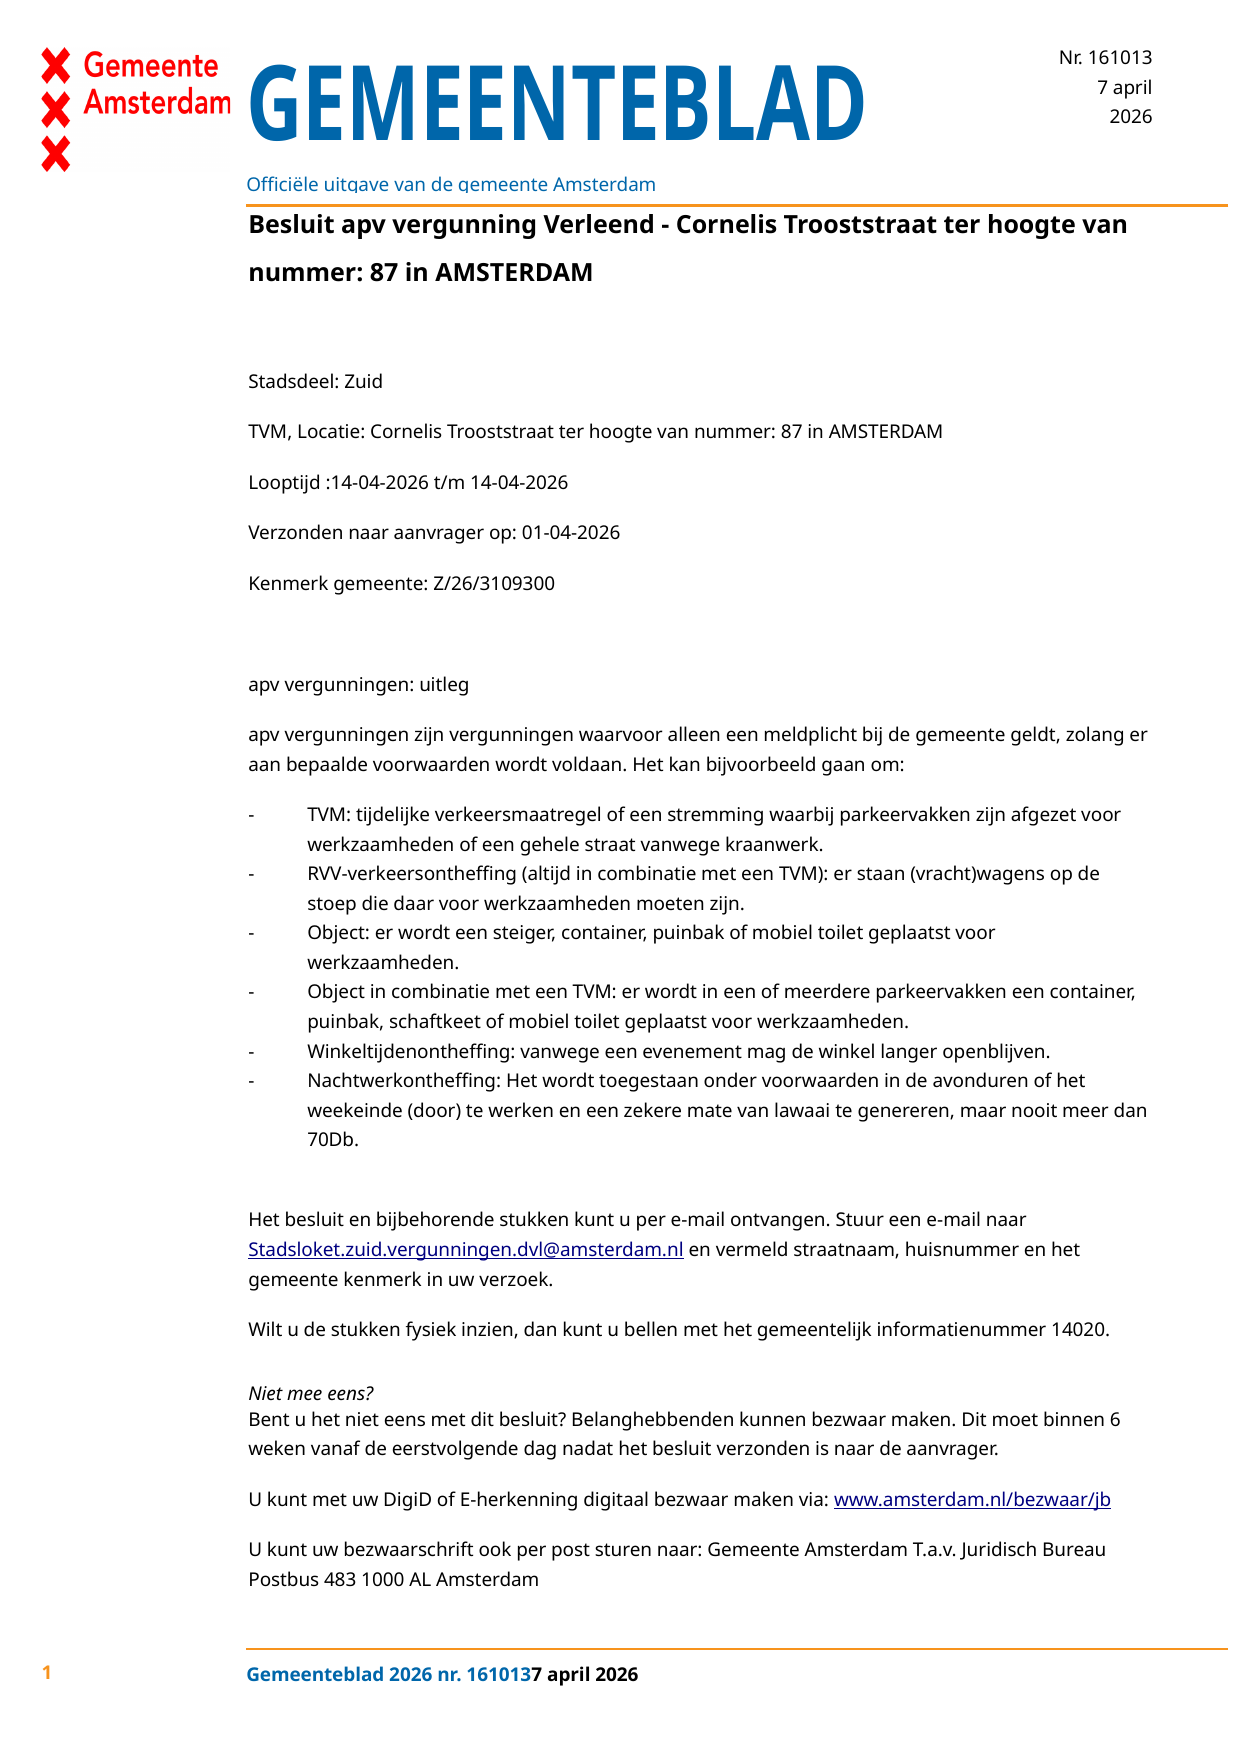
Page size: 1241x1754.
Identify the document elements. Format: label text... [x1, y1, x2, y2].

list Object: er wordt een steiger, container, puinbak of mobiel toilet geplaatst voor werkzaamheden. [248, 919, 1152, 975]
text apv vergunningen zijn vergunningen waarvoor alleen een meldplicht bij de gemeente geldt, zolang er aan bepaalde voorwaarden wordt voldaan. Het kan bijvoorbeeld gaan om: [248, 721, 1152, 777]
list Nachtwerkontheffing: Het wordt toegestaan onder voorwaarden in de avonduren of het weekeinde (door) te werken en een zekere mate van lawaai te genereren, maar nooit meer dan 70Db. [248, 1067, 1152, 1152]
text Wilt u de stukken fysiek inzien, dan kunt u bellen met het gemeentelijk informatienummer 14020. [248, 1316, 1152, 1342]
text Bent u het niet eens met dit besluit? Belanghebbenden kunnen bezwaar maken. Dit moet binnen 6 weken vanaf de eerstvolgende dag nadat het besluit verzonden is naar de aanvrager. [248, 1406, 1152, 1461]
text Verzonden naar aanvrager op: 01-04-2026 [248, 519, 1152, 545]
text Kenmerk gemeente: Z/26/3109300 [248, 570, 1152, 596]
picture [41, 47, 231, 172]
text U kunt met uw DigiD of E-herkenning digitaal bezwaar maken via: www.amsterdam.nl/bezwaar/jb [248, 1486, 1152, 1512]
list Object in combinatie met een TVM: er wordt in een of meerdere parkeervakken een container, puinbak, schaftkeet of mobiel toilet geplaatst voor werkzaamheden. [248, 979, 1152, 1034]
text U kunt uw bezwaarschrift ook per post sturen naar: Gemeente Amsterdam T.a.v. Juridisch Bureau Postbus 483 1000 AL Amsterdam [248, 1536, 1152, 1592]
text Besluit apv vergunning Verleend - Cornelis Trooststraat ter hoogte van nummer: 87 in AMSTERDAM [248, 207, 1152, 288]
text Niet mee eens? [248, 1380, 1152, 1406]
list Winkeltijdenontheffing: vanwege een evenement mag de winkel langer openblijven. [248, 1038, 1152, 1064]
text apv vergunningen: uitleg [248, 671, 1152, 697]
list RVV-verkeersontheffing (altijd in combinatie met een TVM): er staan (vracht)wagens op de stoep die daar voor werkzaamheden moeten zijn. [248, 860, 1152, 916]
text TVM, Locatie: Cornelis Trooststraat ter hoogte van nummer: 87 in AMSTERDAM [248, 419, 1152, 444]
list TVM: tijdelijke verkeersmaatregel of een stremming waarbij parkeervakken zijn afgezet voor werkzaamheden of een gehele straat vanwege kraanwerk. [248, 801, 1152, 857]
text Looptijd :14-04-2026 t/m 14-04-2026 [248, 469, 1152, 495]
text Stadsdeel: Zuid [248, 368, 1152, 394]
text Het besluit en bijbehorende stukken kunt u per e-mail ontvangen. Stuur een e-mail naar Stadsloket.zuid.vergunningen.dvl@amsterdam.nl en vermeld straatnaam, huisnummer en het gemeente kenmerk in uw verzoek. [248, 1207, 1152, 1292]
